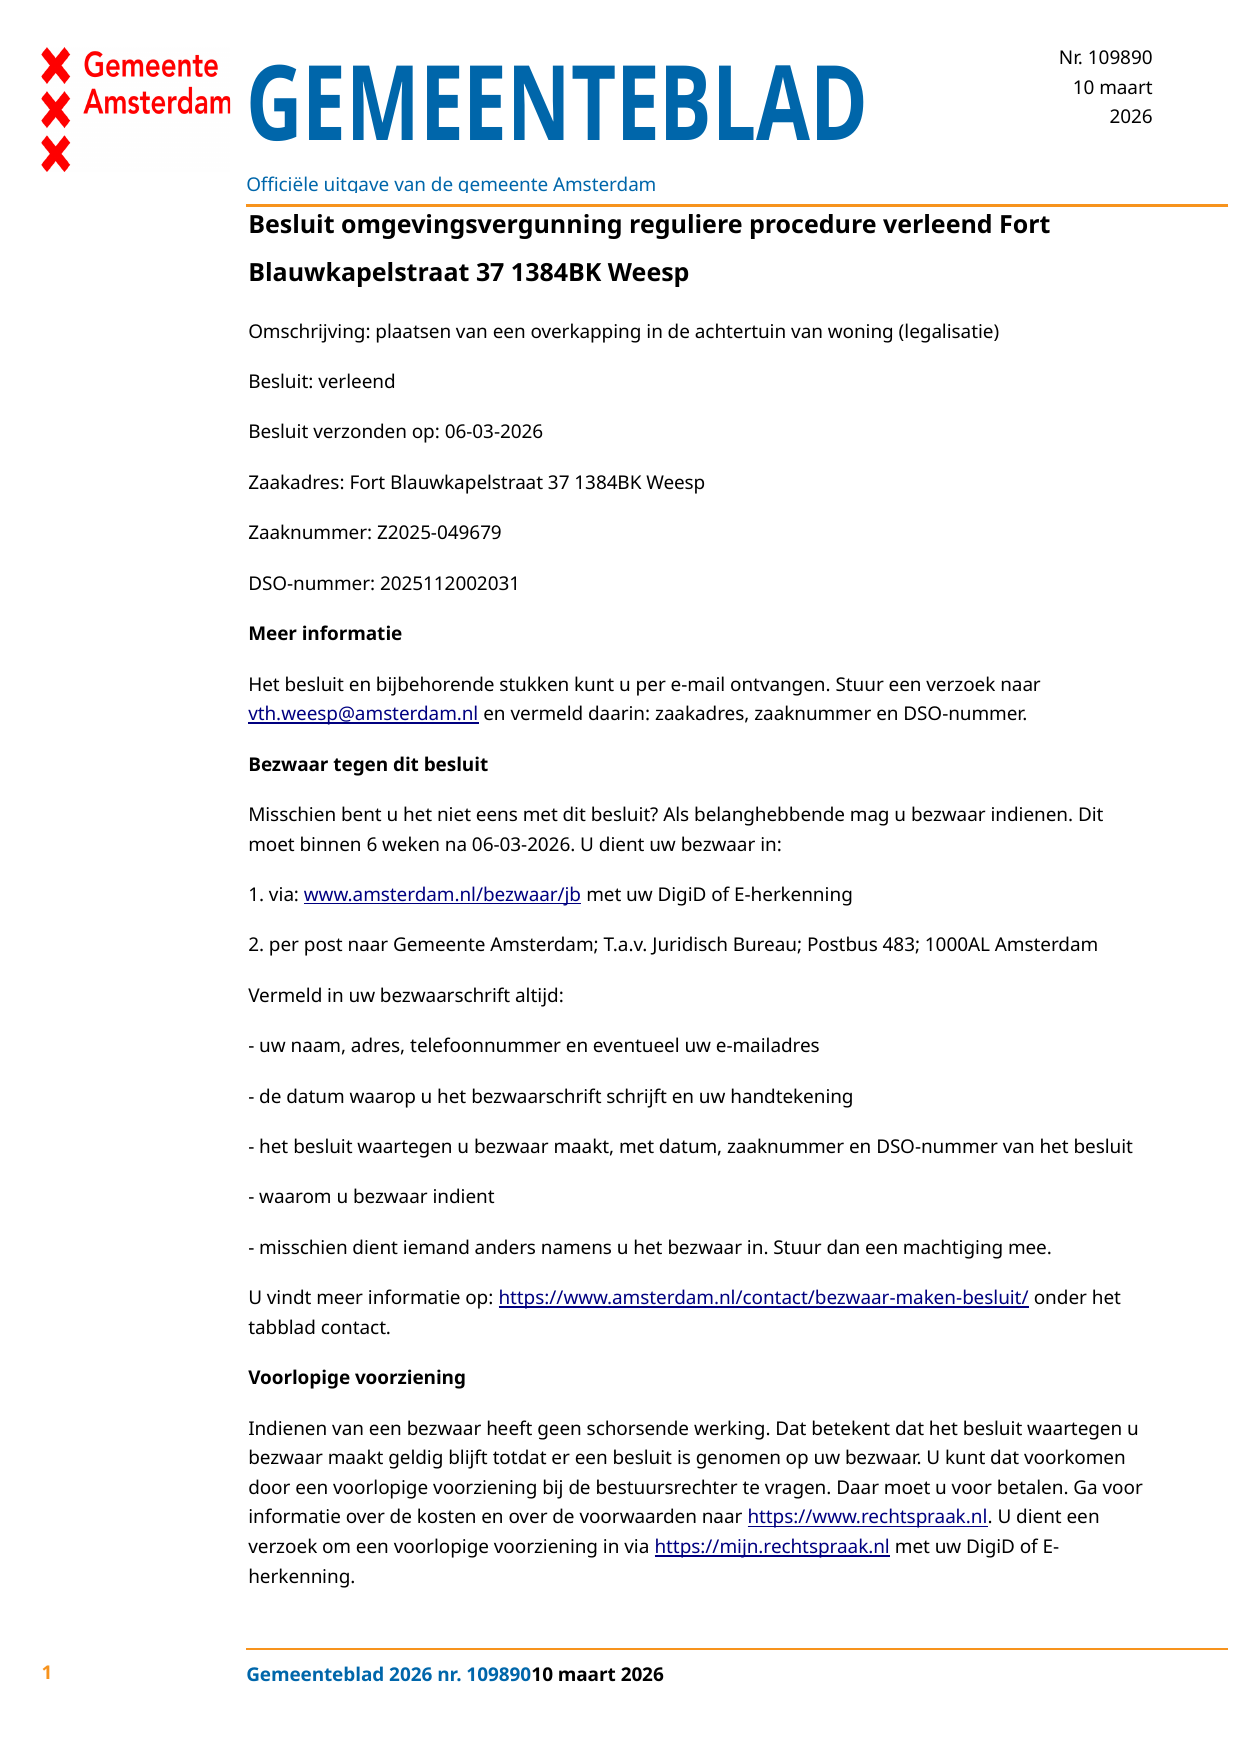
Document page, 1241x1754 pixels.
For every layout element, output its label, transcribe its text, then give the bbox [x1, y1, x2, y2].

text - uw naam, adres, telefoonnummer en eventueel uw e-mailadres [248, 1032, 1152, 1058]
text Voorlopige voorziening [248, 1364, 1152, 1390]
text - misschien dient iemand anders namens u het bezwaar in. Stuur dan een machtiging mee. [248, 1234, 1152, 1260]
text - de datum waarop u het bezwaarschrift schrijft en uw handtekening [248, 1083, 1152, 1109]
text Meer informatie [248, 620, 1152, 646]
text Besluit: verleend [248, 368, 1152, 394]
text Indienen van een bezwaar heeft geen schorsende werking. Dat betekent dat het besluit waartegen u bezwaar maakt geldig blijft totdat er een besluit is genomen op uw bezwaar. U kunt dat voorkomen door een voorlopige voorziening bij de bestuursrechter te vragen. Daar moet u voor betalen. Ga voor informatie over de kosten en over de voorwaarden naar https://www.rechtspraak.nl. U dient een verzoek om een voorlopige voorziening in via https://mijn.rechtspraak.nl met uw DigiD of E-herkenning. [248, 1415, 1152, 1589]
text Misschien bent u het niet eens met dit besluit? Als belanghebbende mag u bezwaar indienen. Dit moet binnen 6 weken na 06-03-2026. U dient uw bezwaar in: [248, 801, 1152, 857]
picture [41, 47, 231, 172]
text Besluit omgevingsvergunning reguliere procedure verleend Fort Blauwkapelstraat 37 1384BK Weesp [248, 207, 1152, 288]
text Zaaknummer: Z2025-049679 [248, 519, 1152, 545]
text Omschrijving: plaatsen van een overkapping in de achtertuin van woning (legalisatie) [248, 318, 1152, 344]
text Bezwaar tegen dit besluit [248, 751, 1152, 777]
text 2. per post naar Gemeente Amsterdam; T.a.v. Juridisch Bureau; Postbus 483; 1000AL Amsterdam [248, 932, 1152, 957]
text - waarom u bezwaar indient [248, 1184, 1152, 1209]
text Vermeld in uw bezwaarschrift altijd: [248, 982, 1152, 1008]
text U vindt meer informatie op: https://www.amsterdam.nl/contact/bezwaar-maken-besluit/ onder het tabblad contact. [248, 1284, 1152, 1340]
text DSO-nummer: 2025112002031 [248, 570, 1152, 596]
text 1. via: www.amsterdam.nl/bezwaar/jb met uw DigiD of E-herkenning [248, 881, 1152, 907]
text Het besluit en bijbehorende stukken kunt u per e-mail ontvangen. Stuur een verzoek naar vth.weesp@amsterdam.nl en vermeld daarin: zaakadres, zaaknummer en DSO-nummer. [248, 671, 1152, 726]
text Zaakadres: Fort Blauwkapelstraat 37 1384BK Weesp [248, 469, 1152, 495]
text Besluit verzonden op: 06-03-2026 [248, 419, 1152, 444]
text - het besluit waartegen u bezwaar maakt, met datum, zaaknummer en DSO-nummer van het besluit [248, 1133, 1152, 1159]
